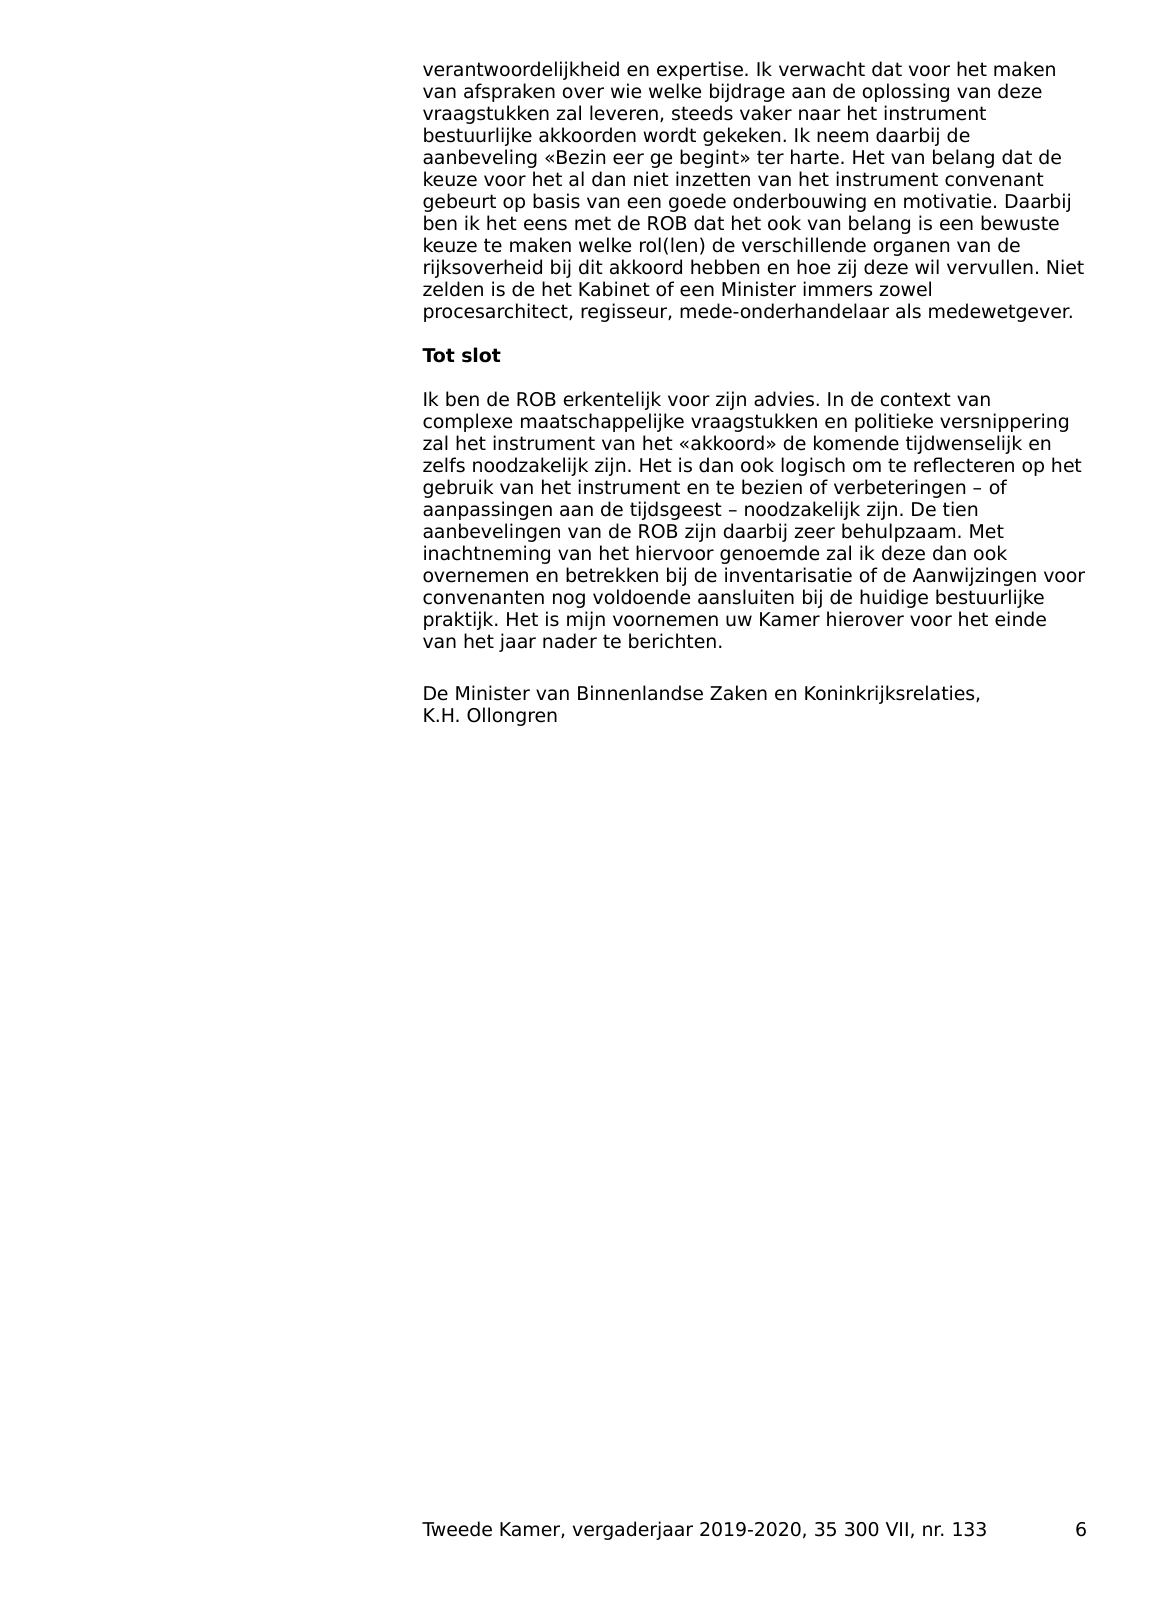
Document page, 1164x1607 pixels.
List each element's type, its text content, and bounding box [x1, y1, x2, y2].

subtitle Tot slot [422, 345, 1087, 367]
text De Minister van Binnenlandse Zaken en Koninkrijksrelaties, K.H. Ollongren [422, 683, 1087, 727]
text Ik ben de ROB erkentelijk voor zijn advies. In de context van complexe maatschappelijke vraagstukken en politieke versnippering zal het instrument van het «akkoord» de komende tijdwenselijk en zelfs noodzakelijk zijn. Het is dan ook logisch om te reflecteren op het gebruik van het instrument en te bezien of verbeteringen – of aanpassingen aan de tijdsgeest – noodzakelijk zijn. De tien aanbevelingen van de ROB zijn daarbij zeer behulpzaam. Met inachtneming van het hiervoor genoemde zal ik deze dan ook overnemen en betrekken bij de inventarisatie of de Aanwijzingen voor convenanten nog voldoende aansluiten bij de huidige bestuurlijke praktijk. Het is mijn voornemen uw Kamer hierover voor het einde van het jaar nader te berichten. [422, 389, 1087, 653]
text verantwoordelijkheid en expertise. Ik verwacht dat voor het maken van afspraken over wie welke bijdrage aan de oplossing van deze vraagstukken zal leveren, steeds vaker naar het instrument bestuurlijke akkoorden wordt gekeken. Ik neem daarbij de aanbeveling «Bezin eer ge begint» ter harte. Het van belang dat de keuze voor het al dan niet inzetten van het instrument convenant gebeurt op basis van een goede onderbouwing en motivatie. Daarbij ben ik het eens met de ROB dat het ook van belang is een bewuste keuze te maken welke rol(len) de verschillende organen van de rijksoverheid bij dit akkoord hebben en hoe zij deze wil vervullen. Niet zelden is de het Kabinet of een Minister immers zowel procesarchitect, regisseur, mede-onderhandelaar als medewetgever. [422, 59, 1087, 323]
